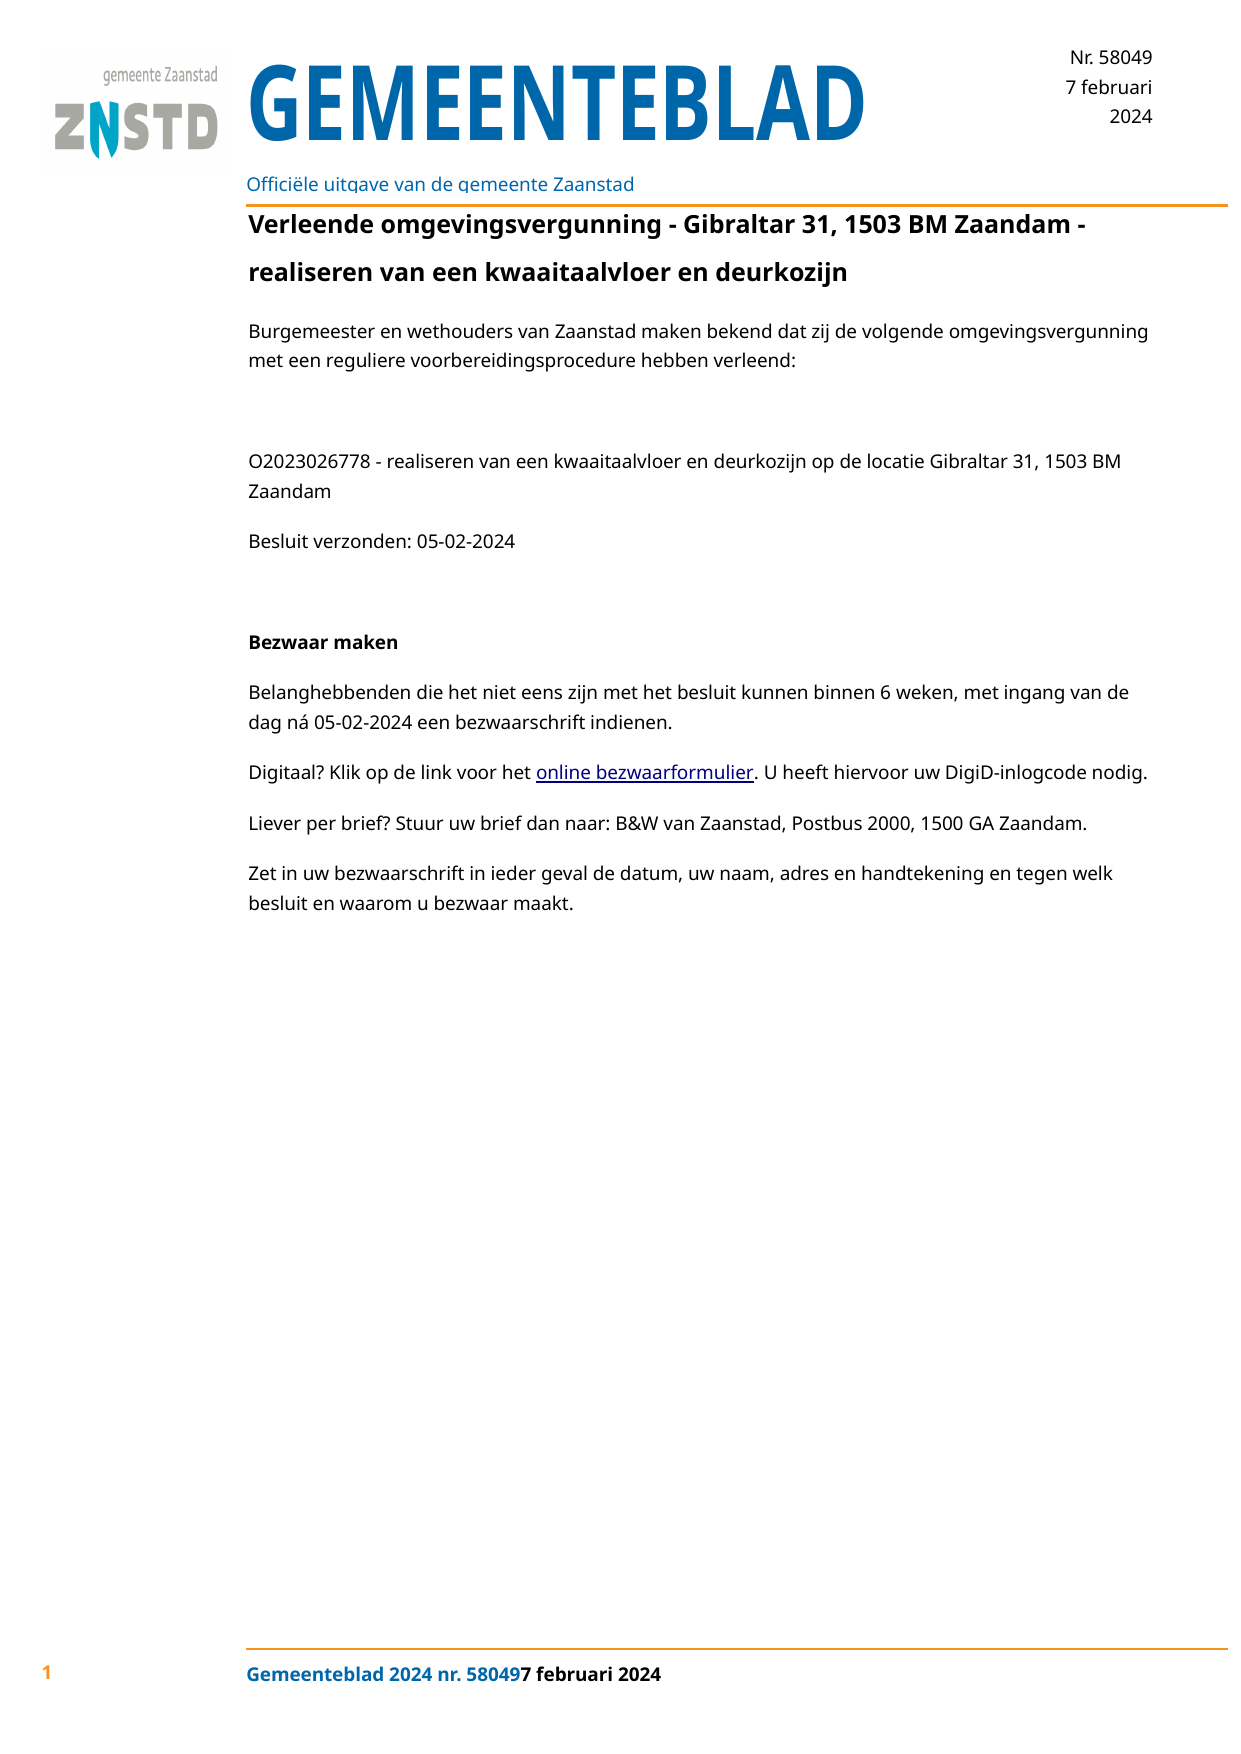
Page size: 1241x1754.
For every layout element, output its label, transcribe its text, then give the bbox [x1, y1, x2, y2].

text Zet in uw bezwaarschrift in ieder geval de datum, uw naam, adres en handtekening en tegen welk besluit en waarom u bezwaar maakt. [248, 860, 1152, 916]
text Digitaal? Klik op de link voor het online bezwaarformulier. U heeft hiervoor uw DigiD-inlogcode nodig. [248, 759, 1152, 785]
text Verleende omgevingsvergunning - Gibraltar 31, 1503 BM Zaandam - realiseren van een kwaaitaalvloer en deurkozijn [248, 207, 1152, 288]
text O2023026778 - realiseren van een kwaaitaalvloer en deurkozijn op de locatie Gibraltar 31, 1503 BM Zaandam [248, 448, 1152, 504]
text Besluit verzonden: 05-02-2024 [248, 528, 1152, 554]
text Liever per brief? Stuur uw brief dan naar: B&W van Zaanstad, Postbus 2000, 1500 GA Zaandam. [248, 810, 1152, 836]
picture [41, 47, 231, 172]
text Bezwaar maken [248, 629, 1152, 655]
text Burgemeester en wethouders van Zaanstad maken bekend dat zij de volgende omgevingsvergunning met een reguliere voorbereidingsprocedure hebben verleend: [248, 318, 1152, 373]
text Belanghebbenden die het niet eens zijn met het besluit kunnen binnen 6 weken, met ingang van de dag ná 05-02-2024 een bezwaarschrift indienen. [248, 679, 1152, 735]
